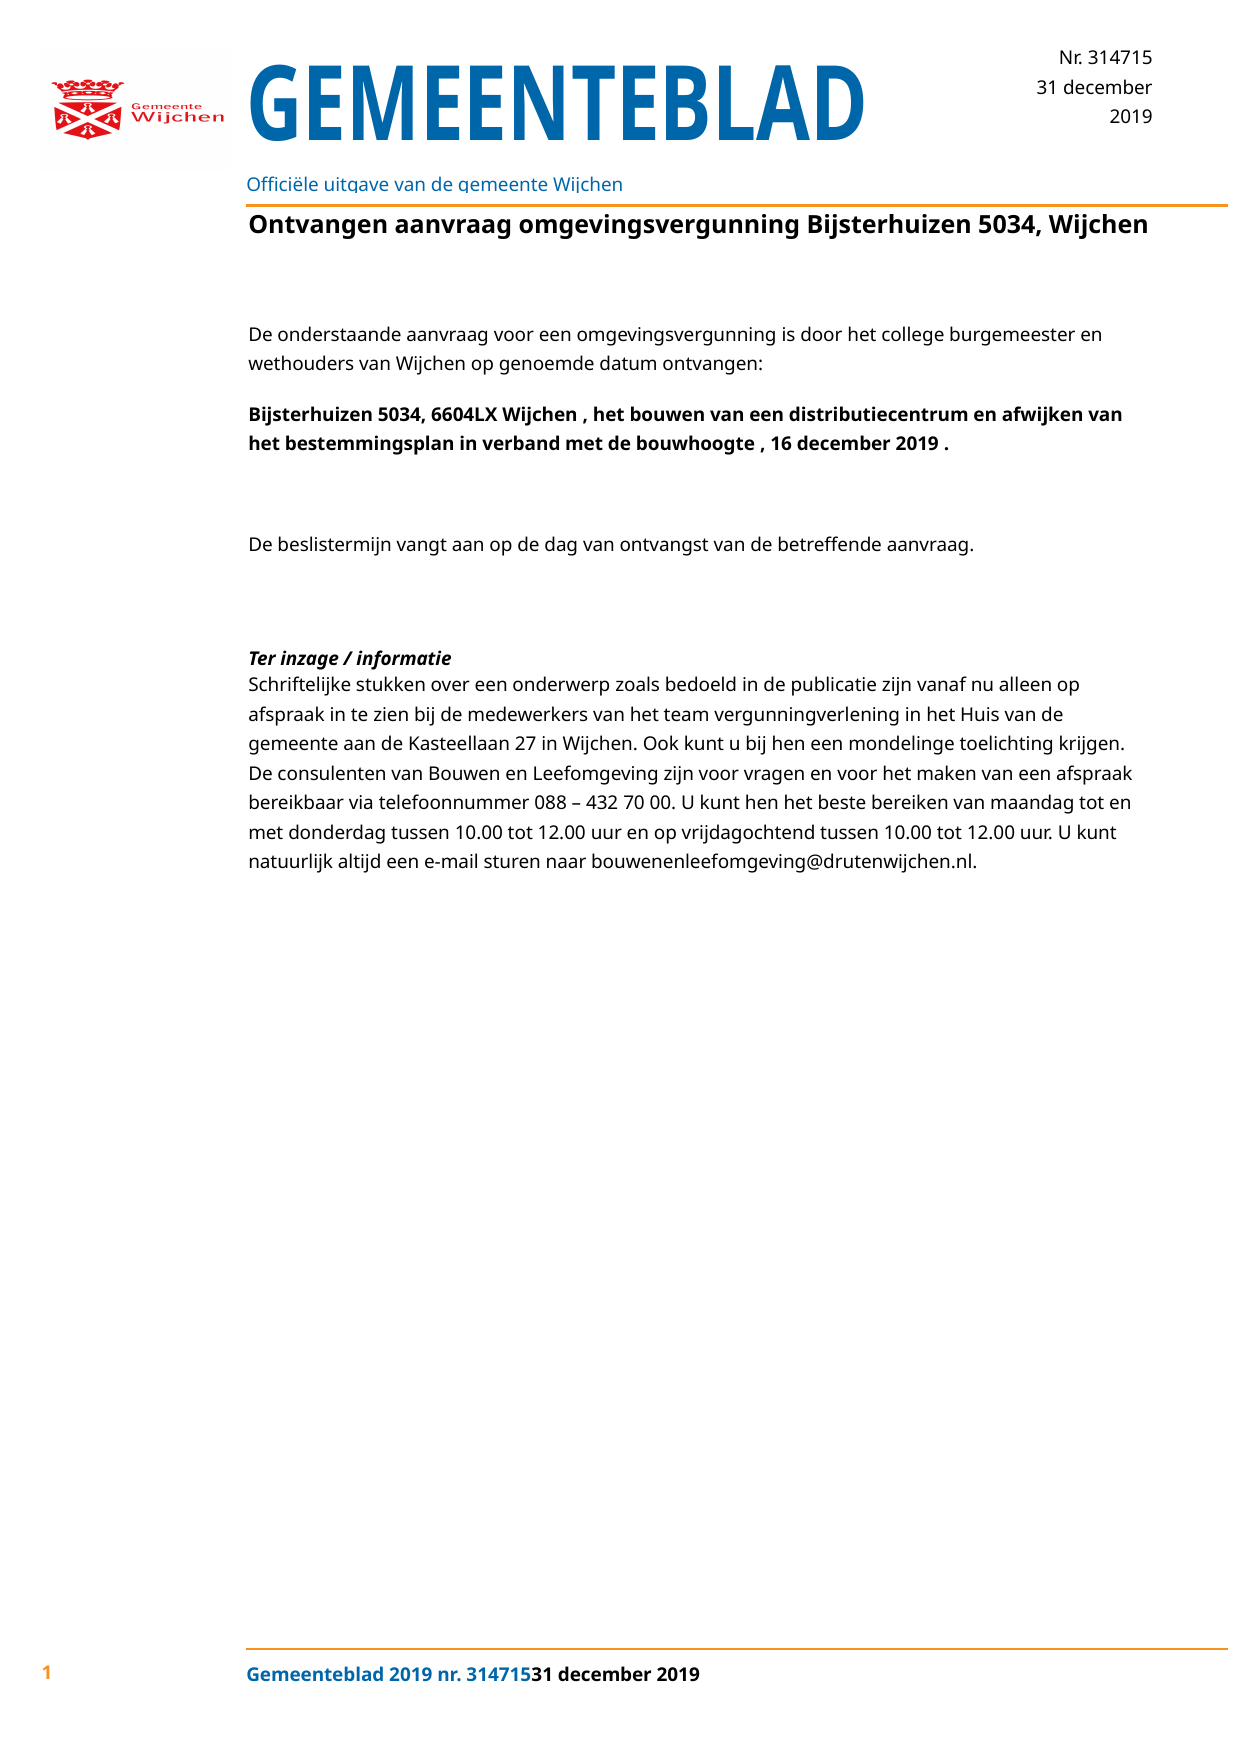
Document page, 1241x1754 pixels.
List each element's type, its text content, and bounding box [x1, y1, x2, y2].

picture [41, 47, 231, 172]
text Bijsterhuizen 5034, 6604LX Wijchen , het bouwen van een distributiecentrum en afwijken van het bestemmingsplan in verband met de bouwhoogte , 16 december 2019 . [248, 401, 1152, 456]
text Schriftelijke stukken over een onderwerp zoals bedoeld in de publicatie zijn vanaf nu alleen op afspraak in te zien bij de medewerkers van het team vergunningverlening in het Huis van de gemeente aan de Kasteellaan 27 in Wijchen. Ook kunt u bij hen een mondelinge toelichting krijgen. De consulenten van Bouwen en Leefomgeving zijn voor vragen en voor het maken van een afspraak bereikbaar via telefoonnummer 088 – 432 70 00. U kunt hen het beste bereiken van maandag tot en met donderdag tussen 10.00 tot 12.00 uur en op vrijdagochtend tussen 10.00 tot 12.00 uur. U kunt natuurlijk altijd een e-mail sturen naar bouwenenleefomgeving@drutenwijchen.nl. [248, 671, 1152, 874]
text De onderstaande aanvraag voor een omgevingsvergunning is door het college burgemeester en wethouders van Wijchen op genoemde datum ontvangen: [248, 321, 1152, 376]
text Ter inzage / informatie [248, 646, 1152, 671]
text De beslistermijn vangt aan op de dag van ontvangst van de betreffende aanvraag. [248, 531, 1152, 557]
text Ontvangen aanvraag omgevingsvergunning Bijsterhuizen 5034, Wijchen [248, 207, 1152, 241]
